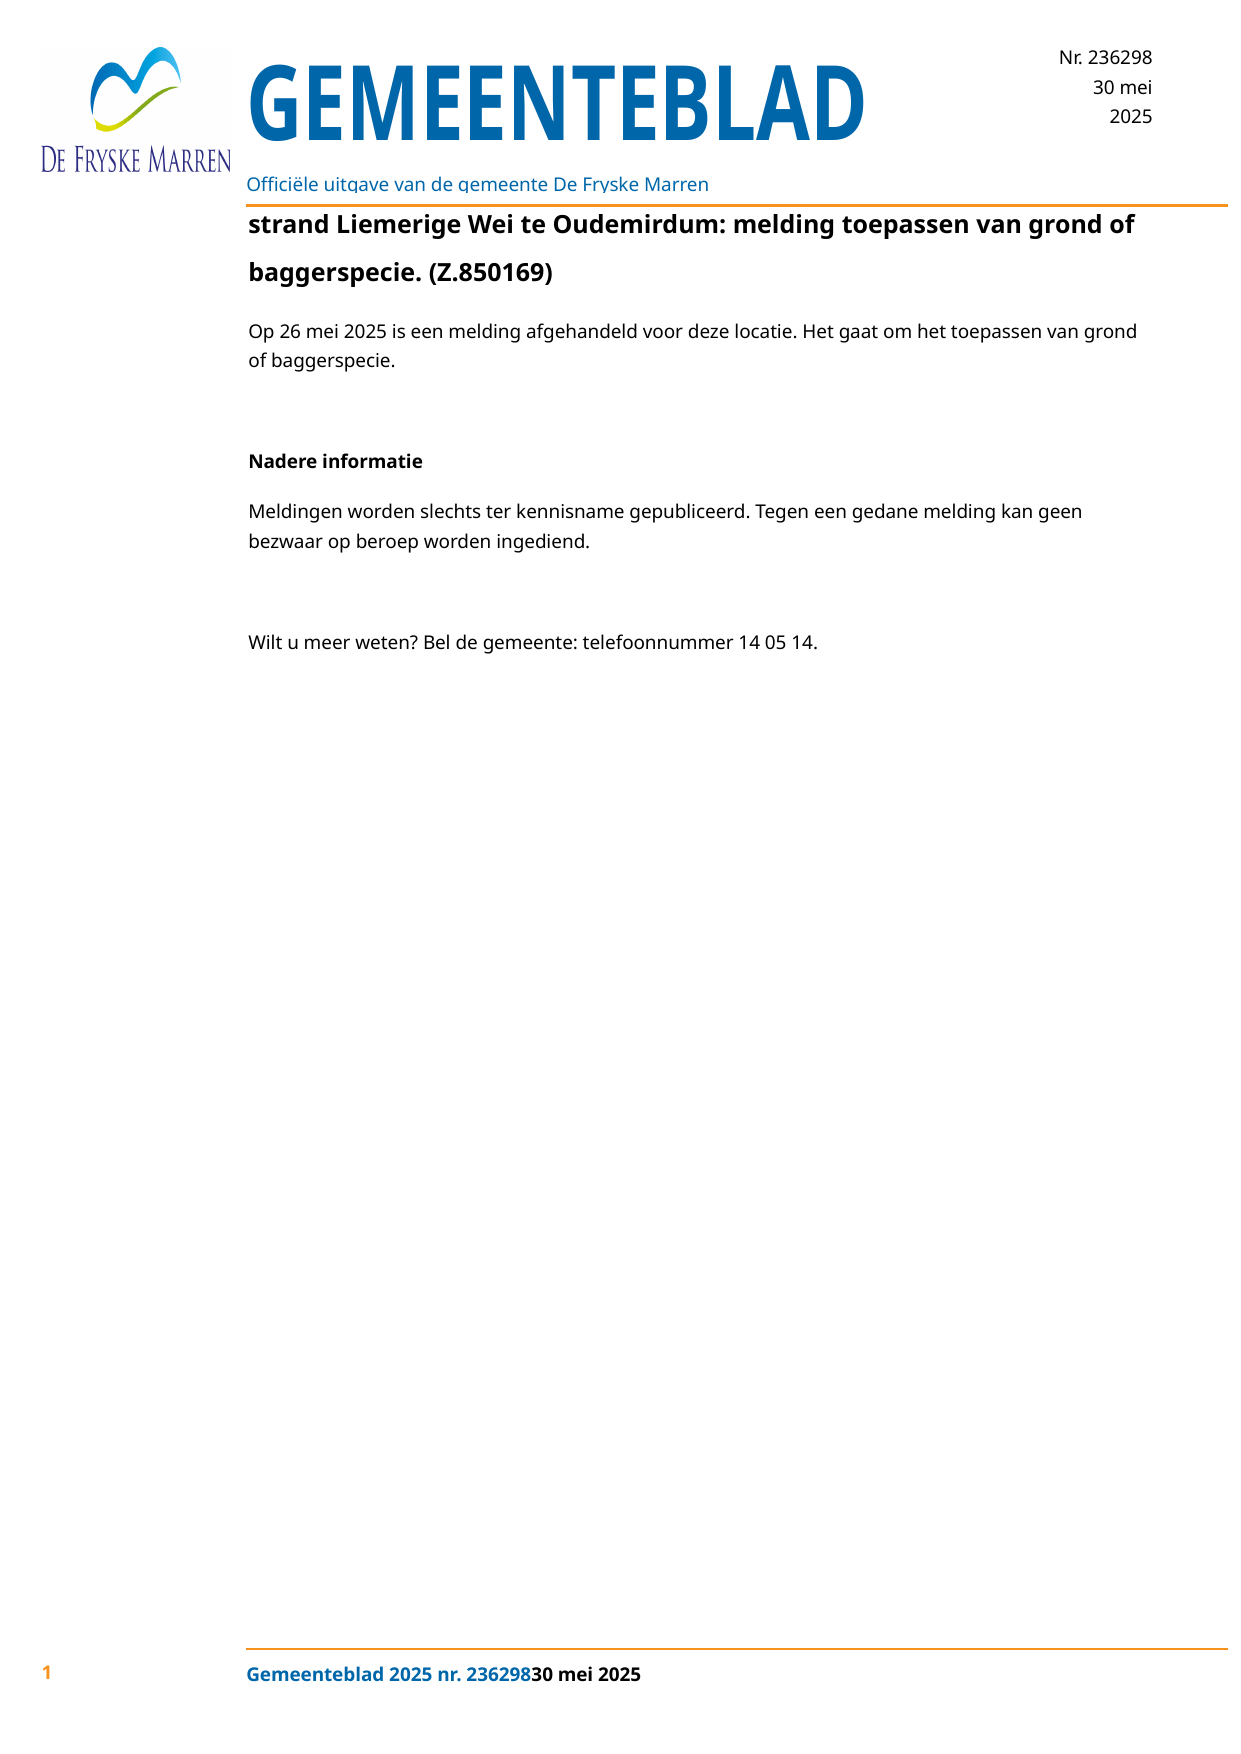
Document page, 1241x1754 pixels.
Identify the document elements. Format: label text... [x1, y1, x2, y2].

text Op 26 mei 2025 is een melding afgehandeld voor deze locatie. Het gaat om het toepassen van grond of baggerspecie. [248, 318, 1152, 373]
picture [41, 47, 231, 172]
text Wilt u meer weten? Bel de gemeente: telefoonnummer 14 05 14. [248, 629, 1152, 655]
text Meldingen worden slechts ter kennisname gepubliceerd. Tegen een gedane melding kan geen bezwaar op beroep worden ingediend. [248, 499, 1152, 554]
text Nadere informatie [248, 448, 1152, 474]
text strand Liemerige Wei te Oudemirdum: melding toepassen van grond of baggerspecie. (Z.850169) [248, 207, 1152, 288]
